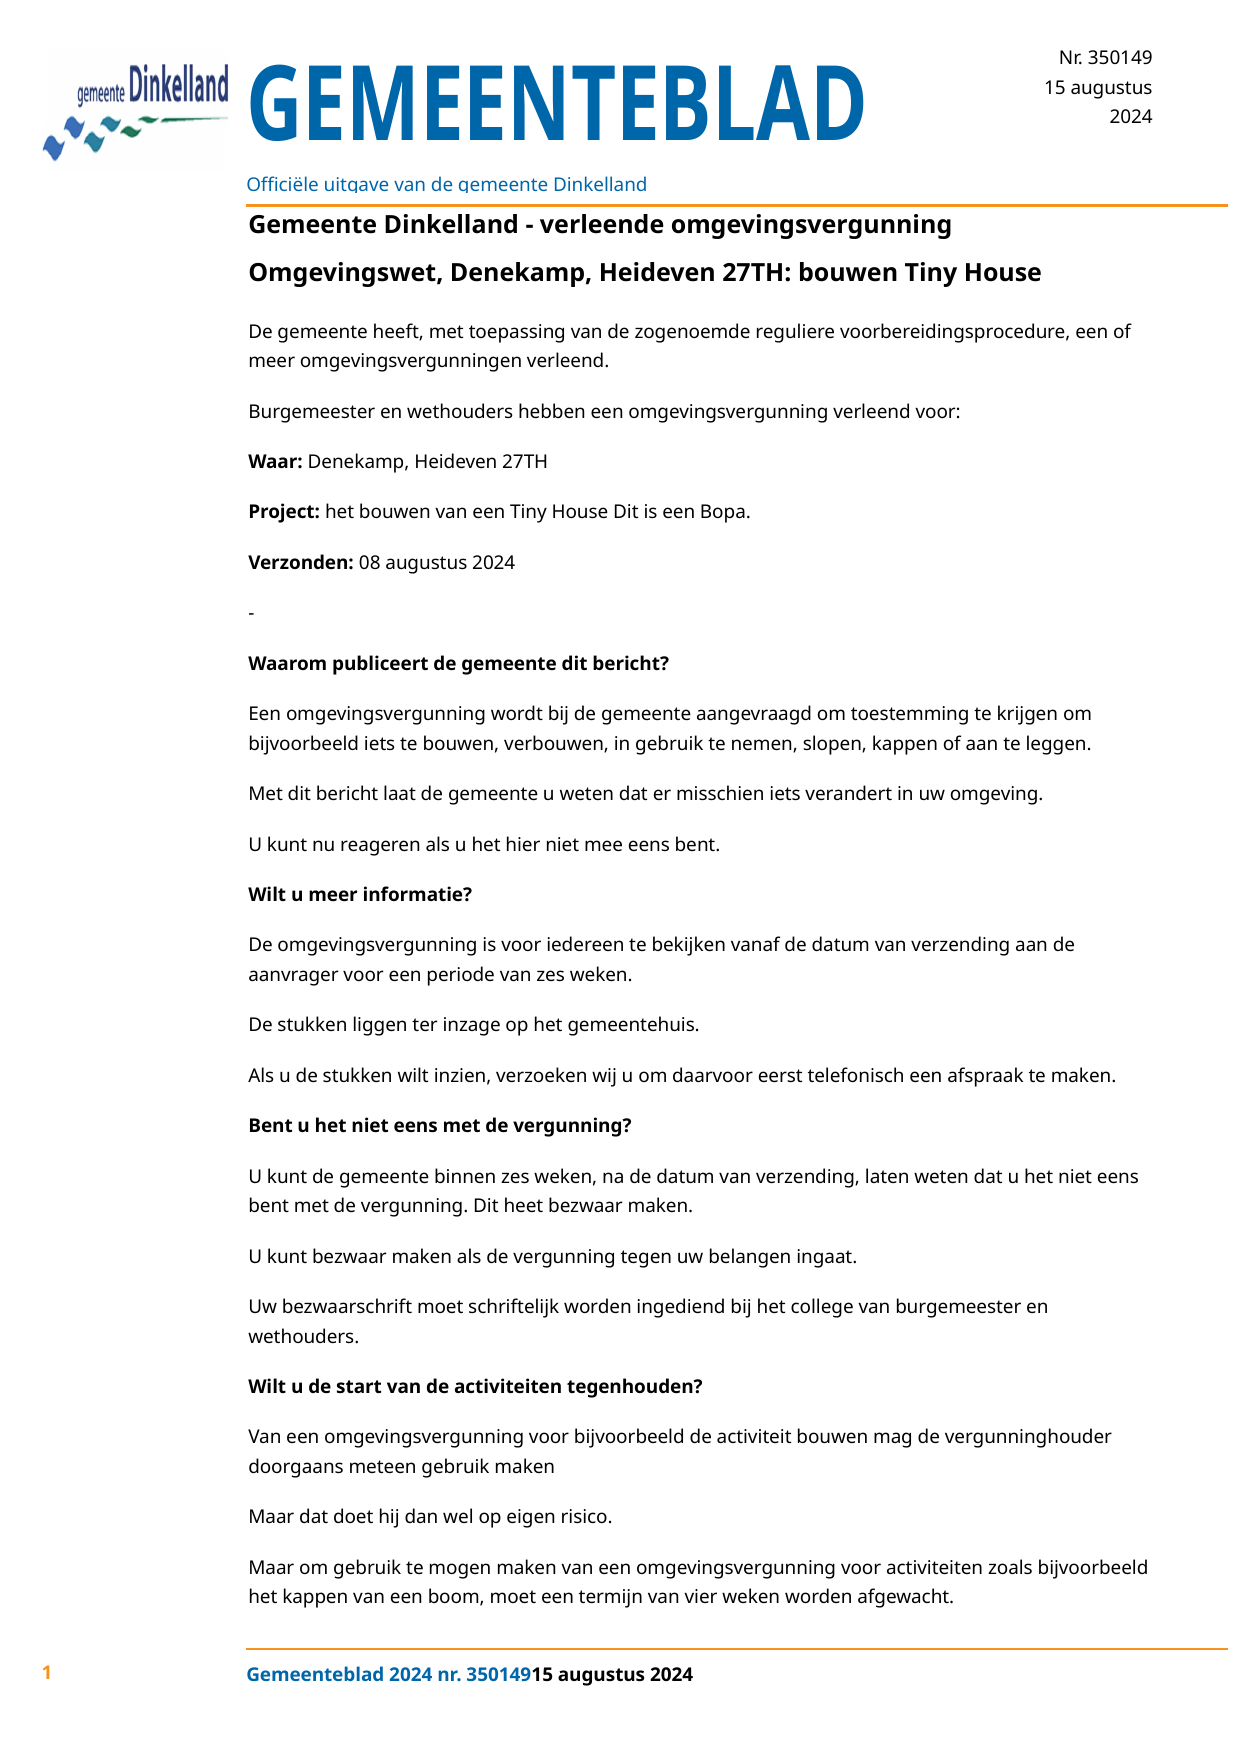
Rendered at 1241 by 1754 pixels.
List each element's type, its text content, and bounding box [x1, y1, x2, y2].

picture [41, 47, 231, 172]
text Maar dat doet hij dan wel op eigen risico. [248, 1504, 1152, 1529]
text - [248, 599, 1152, 625]
text Maar om gebruik te mogen maken van een omgevingsvergunning voor activiteiten zoals bijvoorbeeld het kappen van een boom, moet een termijn van vier weken worden afgewacht. [248, 1554, 1152, 1609]
text Gemeente Dinkelland - verleende omgevingsvergunning Omgevingswet, Denekamp, Heideven 27TH: bouwen Tiny House [248, 207, 1152, 288]
text Uw bezwaarschrift moet schriftelijk worden ingediend bij het college van burgemeester en wethouders. [248, 1293, 1152, 1349]
text Burgemeester en wethouders hebben een omgevingsvergunning verleend voor: [248, 398, 1152, 424]
text De omgevingsvergunning is voor iedereen te bekijken vanaf de datum van verzending aan de aanvrager voor een periode van zes weken. [248, 932, 1152, 987]
text U kunt bezwaar maken als de vergunning tegen uw belangen ingaat. [248, 1243, 1152, 1269]
text U kunt de gemeente binnen zes weken, na de datum van verzending, laten weten dat u het niet eens bent met de vergunning. Dit heet bezwaar maken. [248, 1163, 1152, 1218]
text Als u de stukken wilt inzien, verzoeken wij u om daarvoor eerst telefonisch een afspraak te maken. [248, 1062, 1152, 1088]
text Wilt u meer informatie? [248, 881, 1152, 907]
text Wilt u de start van de activiteiten tegenhouden? [248, 1373, 1152, 1399]
text De stukken liggen ter inzage op het gemeentehuis. [248, 1012, 1152, 1037]
text Project: het bouwen van een Tiny House Dit is een Bopa. [248, 499, 1152, 524]
text De gemeente heeft, met toepassing van de zogenoemde reguliere voorbereidingsprocedure, een of meer omgevingsvergunningen verleend. [248, 318, 1152, 373]
text Waarom publiceert de gemeente dit bericht? [248, 650, 1152, 676]
text Van een omgevingsvergunning voor bijvoorbeeld de activiteit bouwen mag de vergunninghouder doorgaans meteen gebruik maken [248, 1424, 1152, 1479]
text Verzonden: 08 augustus 2024 [248, 549, 1152, 575]
text Een omgevingsvergunning wordt bij de gemeente aangevraagd om toestemming te krijgen om bijvoorbeeld iets te bouwen, verbouwen, in gebruik te nemen, slopen, kappen of aan te leggen. [248, 700, 1152, 756]
text Met dit bericht laat de gemeente u weten dat er misschien iets verandert in uw omgeving. [248, 780, 1152, 806]
text Waar: Denekamp, Heideven 27TH [248, 448, 1152, 474]
text Bent u het niet eens met de vergunning? [248, 1112, 1152, 1138]
text U kunt nu reageren als u het hier niet mee eens bent. [248, 831, 1152, 857]
